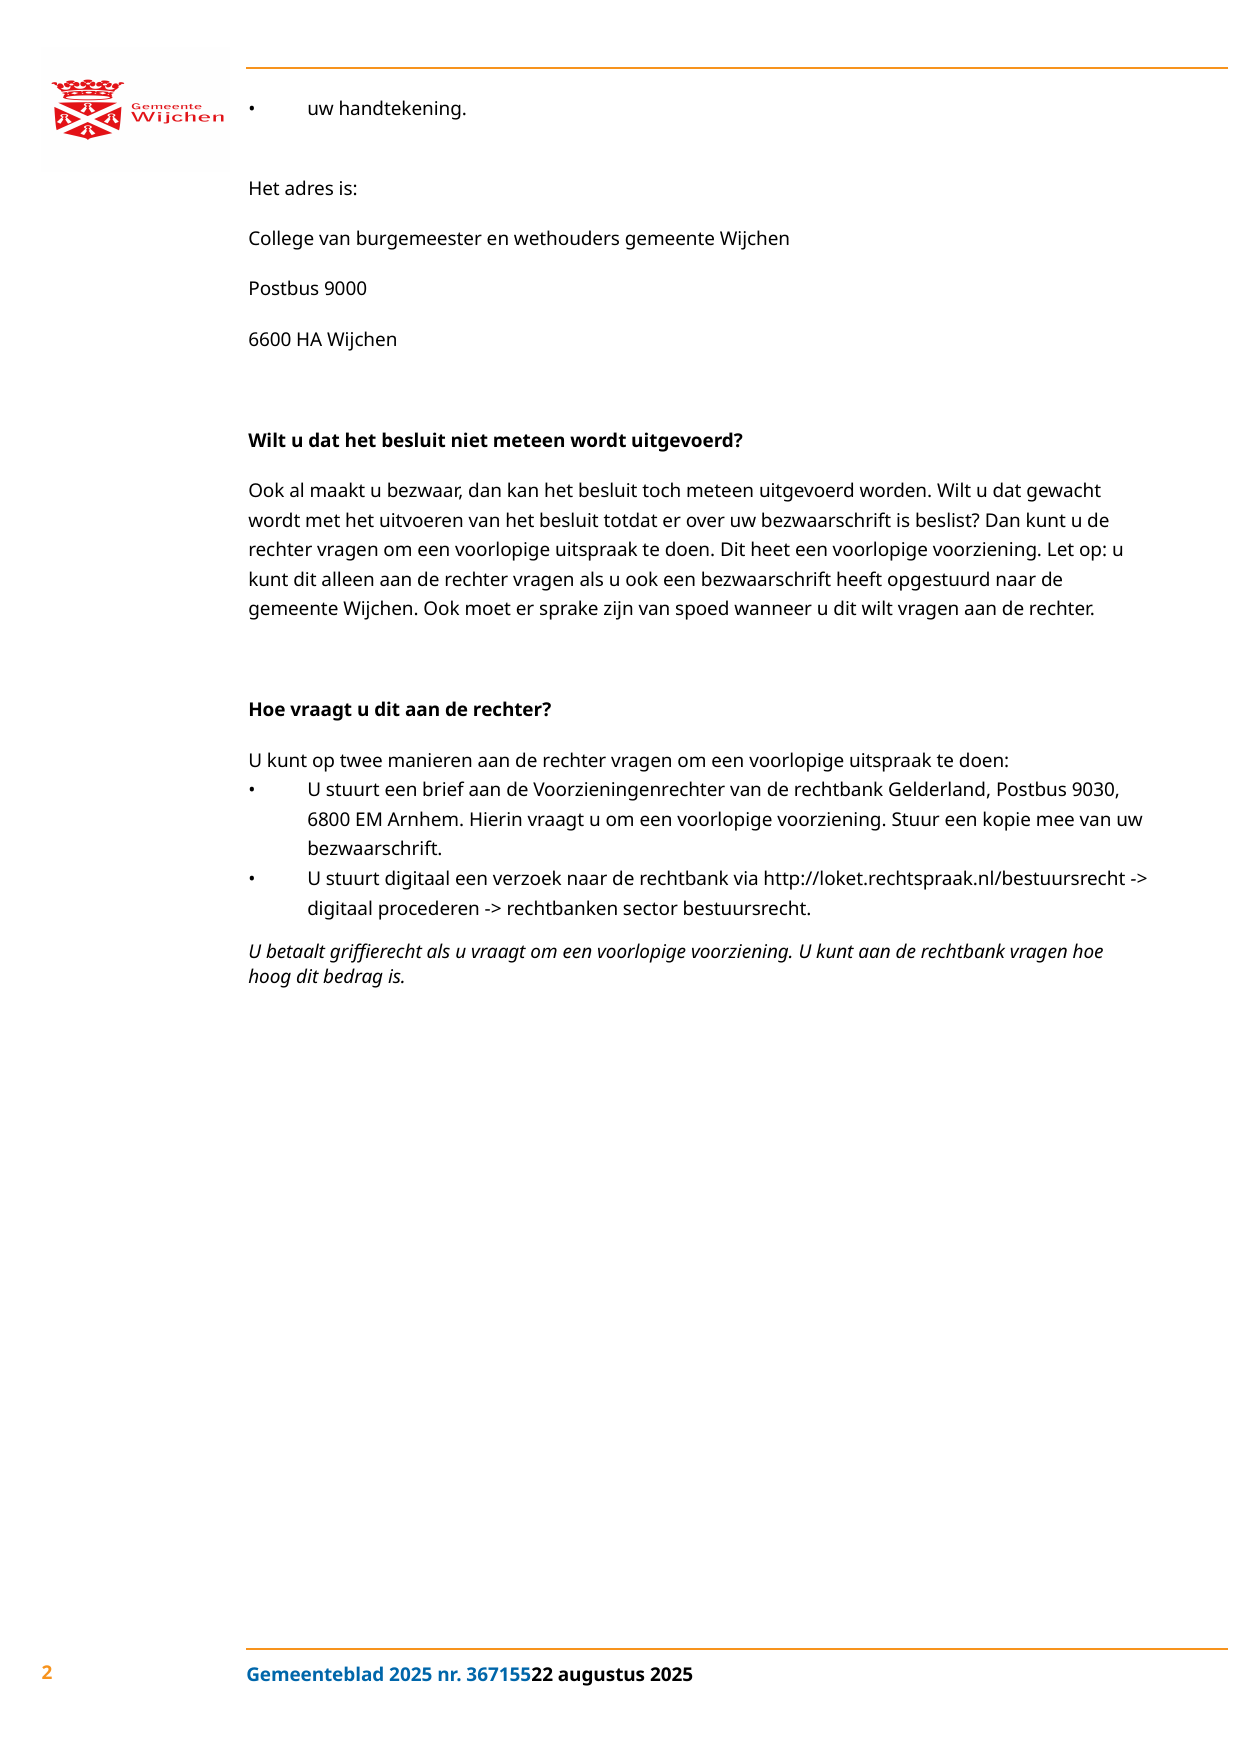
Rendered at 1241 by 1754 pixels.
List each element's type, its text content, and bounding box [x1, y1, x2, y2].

text 6600 HA Wijchen [248, 326, 1152, 352]
picture [41, 47, 231, 172]
text Wilt u dat het besluit niet meteen wordt uitgevoerd? [248, 427, 1152, 453]
list U stuurt digitaal een verzoek naar de rechtbank via http://loket.rechtspraak.nl/bestuursrecht -> digitaal procederen -> rechtbanken sector bestuursrecht. [248, 865, 1152, 921]
text Het adres is: [248, 175, 1152, 201]
text Hoe vraagt u dit aan de rechter? [248, 696, 1152, 722]
text U betaalt griffierecht als u vraagt om een voorlopige voorziening. U kunt aan de rechtbank vragen hoe hoog dit bedrag is. [248, 938, 1152, 989]
list uw handtekening. [248, 95, 1152, 121]
text Postbus 9000 [248, 276, 1152, 301]
text Ook al maakt u bezwaar, dan kan het besluit toch meteen uitgevoerd worden. Wilt u dat gewacht wordt met het uitvoeren van het besluit totdat er over uw bezwaarschrift is beslist? Dan kunt u de rechter vragen om een voorlopige uitspraak te doen. Dit heet een voorlopige voorziening. Let op: u kunt dit alleen aan de rechter vragen als u ook een bezwaarschrift heeft opgestuurd naar de gemeente Wijchen. Ook moet er sprake zijn van spoed wanneer u dit wilt vragen aan de rechter. [248, 477, 1152, 621]
list U stuurt een brief aan de Voorzieningenrechter van de rechtbank Gelderland, Postbus 9030, 6800 EM Arnhem. Hierin vraagt u om een voorlopige voorziening. Stuur een kopie mee van uw bezwaarschrift. [248, 776, 1152, 861]
text U kunt op twee manieren aan de rechter vragen om een voorlopige uitspraak te doen: [248, 747, 1152, 773]
text College van burgemeester en wethouders gemeente Wijchen [248, 225, 1152, 251]
